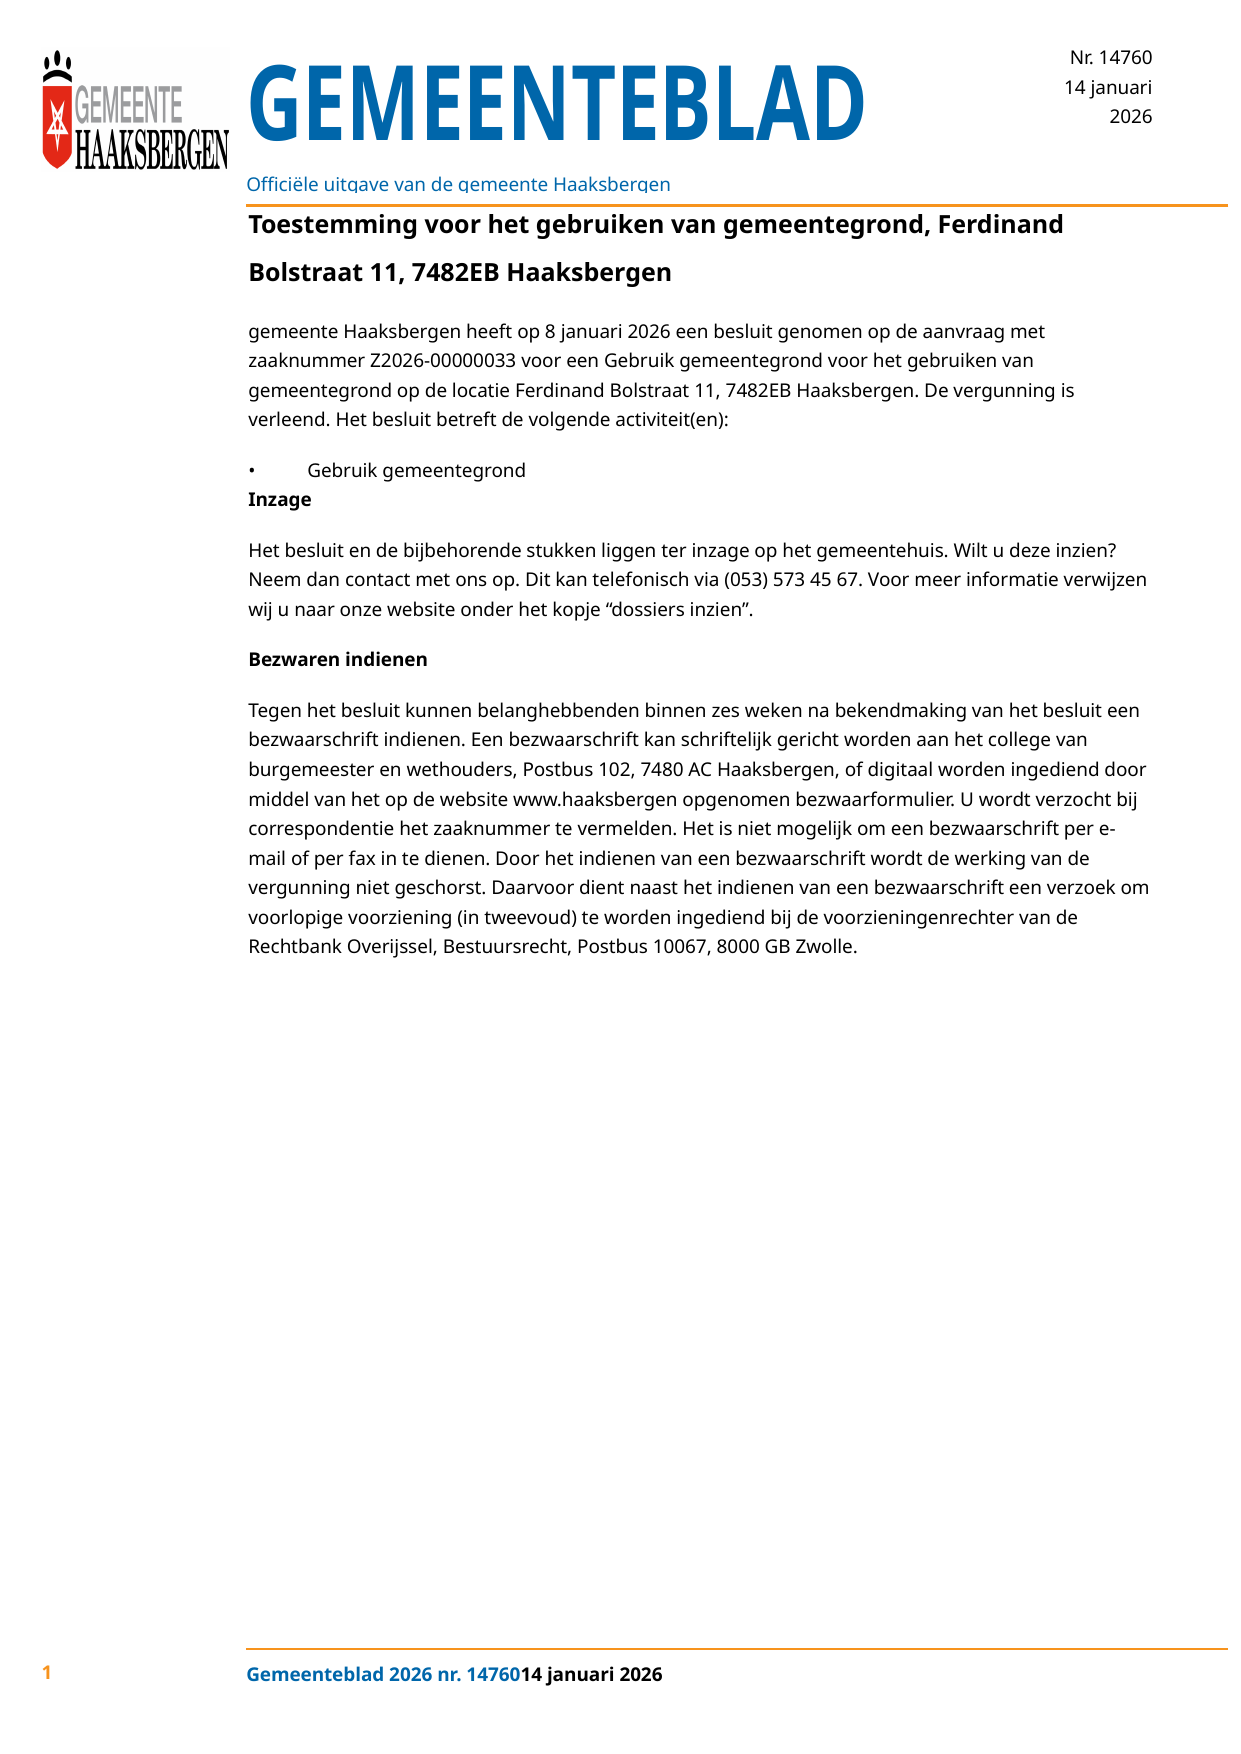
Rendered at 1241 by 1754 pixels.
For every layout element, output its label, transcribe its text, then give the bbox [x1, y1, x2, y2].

text Inzage [248, 487, 1152, 512]
text Bezwaren indienen [248, 647, 1152, 672]
list Gebruik gemeentegrond [248, 457, 1152, 483]
text Het besluit en de bijbehorende stukken liggen ter inzage op het gemeentehuis. Wilt u deze inzien? Neem dan contact met ons op. Dit kan telefonisch via (053) 573 45 67. Voor meer informatie verwijzen wij u naar onze website onder het kopje “dossiers inzien”. [248, 537, 1152, 622]
text gemeente Haaksbergen heeft op 8 januari 2026 een besluit genomen op de aanvraag met zaaknummer Z2026-00000033 voor een Gebruik gemeentegrond voor het gebruiken van gemeentegrond op de locatie Ferdinand Bolstraat 11, 7482EB Haaksbergen. De vergunning is verleend. Het besluit betreft de volgende activiteit(en): [248, 318, 1152, 432]
text Toestemming voor het gebruiken van gemeentegrond, Ferdinand Bolstraat 11, 7482EB Haaksbergen [248, 207, 1152, 288]
text Tegen het besluit kunnen belanghebbenden binnen zes weken na bekendmaking van het besluit een bezwaarschrift indienen. Een bezwaarschrift kan schriftelijk gericht worden aan het college van burgemeester en wethouders, Postbus 102, 7480 AC Haaksbergen, of digitaal worden ingediend door middel van het op de website www.haaksbergen opgenomen bezwaarformulier. U wordt verzocht bij correspondentie het zaaknummer te vermelden. Het is niet mogelijk om een bezwaarschrift per e-mail of per fax in te dienen. Door het indienen van een bezwaarschrift wordt de werking van de vergunning niet geschorst. Daarvoor dient naast het indienen van een bezwaarschrift een verzoek om voorlopige voorziening (in tweevoud) te worden ingediend bij de voorzieningenrechter van de Rechtbank Overijssel, Bestuursrecht, Postbus 10067, 8000 GB Zwolle. [248, 697, 1152, 959]
picture [41, 47, 231, 172]
